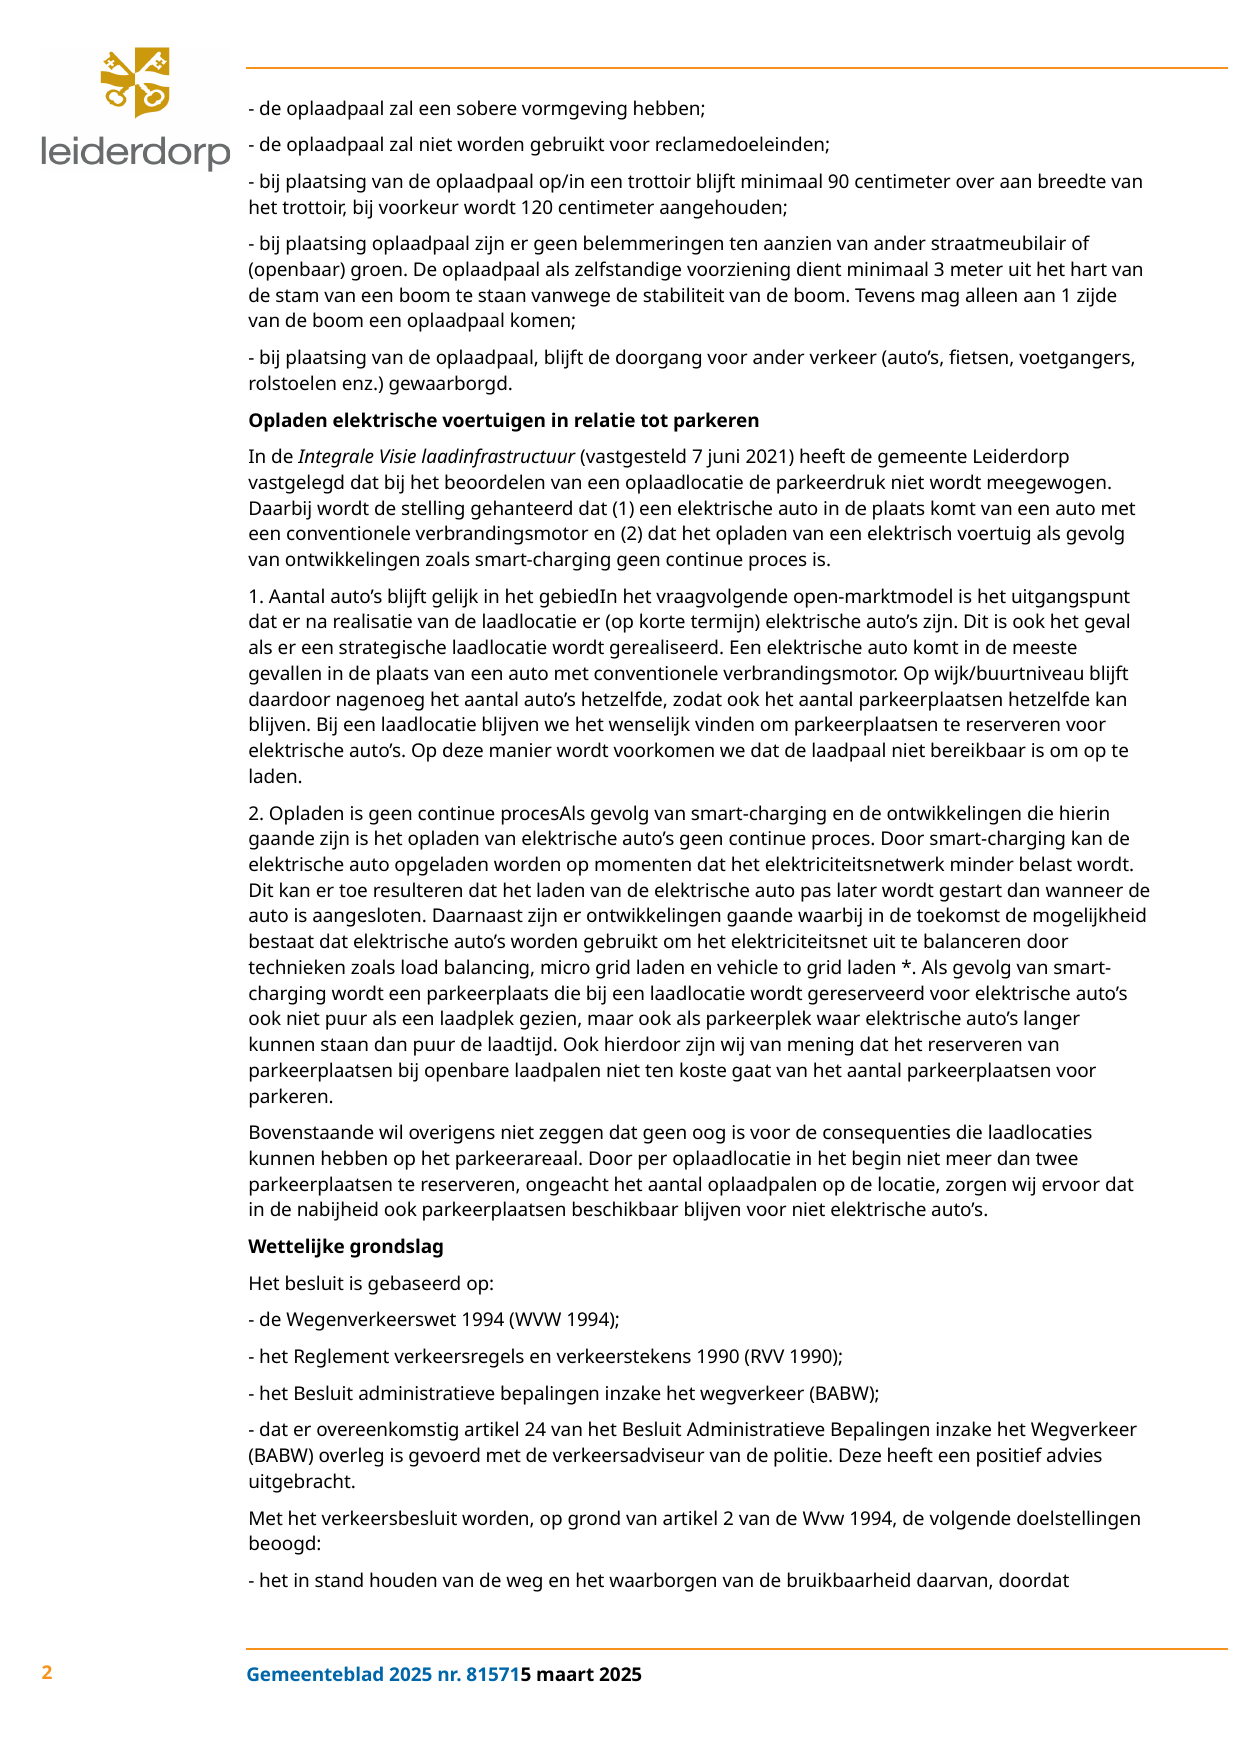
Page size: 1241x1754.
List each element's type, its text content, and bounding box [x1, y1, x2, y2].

text - dat er overeenkomstig artikel 24 van het Besluit Administratieve Bepalingen inzake het Wegverkeer (BABW) overleg is gevoerd met de verkeersadviseur van de politie. Deze heeft een positief advies uitgebracht. [248, 1417, 1152, 1494]
text 2. Opladen is geen continue procesAls gevolg van smart-charging en de ontwikkelingen die hierin gaande zijn is het opladen van elektrische auto’s geen continue proces. Door smart-charging kan de elektrische auto opgeladen worden op momenten dat het elektriciteitsnetwerk minder belast wordt. Dit kan er toe resulteren dat het laden van de elektrische auto pas later wordt gestart dan wanneer de auto is aangesloten. Daarnaast zijn er ontwikkelingen gaande waarbij in de toekomst de mogelijkheid bestaat dat elektrische auto’s worden gebruikt om het elektriciteitsnet uit te balanceren door technieken zoals load balancing, micro grid laden en vehicle to grid laden *. Als gevolg van smart-charging wordt een parkeerplaats die bij een laadlocatie wordt gereserveerd voor elektrische auto’s ook niet puur als een laadplek gezien, maar ook als parkeerplek waar elektrische auto’s langer kunnen staan dan puur de laadtijd. Ook hierdoor zijn wij van mening dat het reserveren van parkeerplaatsen bij openbare laadpalen niet ten koste gaat van het aantal parkeerplaatsen voor parkeren. [248, 800, 1152, 1108]
text - de Wegenverkeerswet 1994 (WVW 1994); [248, 1307, 1152, 1332]
text In de Integrale Visie laadinfrastructuur (vastgesteld 7 juni 2021) heeft de gemeente Leiderdorp vastgelegd dat bij het beoordelen van een oplaadlocatie de parkeerdruk niet wordt meegewogen. Daarbij wordt de stelling gehanteerd dat (1) een elektrische auto in de plaats komt van een auto met een conventionele verbrandingsmotor en (2) dat het opladen van een elektrisch voertuig als gevolg van ontwikkelingen zoals smart-charging geen continue proces is. [248, 443, 1152, 572]
text - bij plaatsing van de oplaadpaal, blijft de doorgang voor ander verkeer (auto’s, fietsen, voetgangers, rolstoelen enz.) gewaarborgd. [248, 344, 1152, 396]
text - de oplaadpaal zal niet worden gebruikt voor reclamedoeleinden; [248, 131, 1152, 157]
text Wettelijke grondslag [248, 1233, 1152, 1259]
text - het Reglement verkeersregels en verkeerstekens 1990 (RVV 1990); [248, 1343, 1152, 1369]
text - bij plaatsing oplaadpaal zijn er geen belemmeringen ten aanzien van ander straatmeubilair of (openbaar) groen. De oplaadpaal als zelfstandige voorziening dient minimaal 3 meter uit het hart van de stam van een boom te staan vanwege de stabiliteit van de boom. Tevens mag alleen aan 1 zijde van de boom een oplaadpaal komen; [248, 231, 1152, 333]
picture [41, 47, 231, 172]
text Het besluit is gebaseerd op: [248, 1270, 1152, 1296]
text Bovenstaande wil overigens niet zeggen dat geen oog is voor de consequenties die laadlocaties kunnen hebben op het parkeerareaal. Door per oplaadlocatie in het begin niet meer dan twee parkeerplaatsen te reserveren, ongeacht het aantal oplaadpalen op de locatie, zorgen wij ervoor dat in de nabijheid ook parkeerplaatsen beschikbaar blijven voor niet elektrische auto’s. [248, 1119, 1152, 1222]
text Met het verkeersbesluit worden, op grond van artikel 2 van de Wvw 1994, de volgende doelstellingen beoogd: [248, 1505, 1152, 1556]
text - het in stand houden van de weg en het waarborgen van de bruikbaarheid daarvan, doordat [248, 1567, 1152, 1593]
text - bij plaatsing van de oplaadpaal op/in een trottoir blijft minimaal 90 centimeter over aan breedte van het trottoir, bij voorkeur wordt 120 centimeter aangehouden; [248, 168, 1152, 219]
text Opladen elektrische voertuigen in relatie tot parkeren [248, 407, 1152, 432]
text - de oplaadpaal zal een sobere vormgeving hebben; [248, 95, 1152, 121]
text - het Besluit administratieve bepalingen inzake het wegverkeer (BABW); [248, 1380, 1152, 1406]
text 1. Aantal auto’s blijft gelijk in het gebiedIn het vraagvolgende open-marktmodel is het uitgangspunt dat er na realisatie van de laadlocatie er (op korte termijn) elektrische auto’s zijn. Dit is ook het geval als er een strategische laadlocatie wordt gerealiseerd. Een elektrische auto komt in de meeste gevallen in de plaats van een auto met conventionele verbrandingsmotor. Op wijk/buurtniveau blijft daardoor nagenoeg het aantal auto’s hetzelfde, zodat ook het aantal parkeerplaatsen hetzelfde kan blijven. Bij een laadlocatie blijven we het wenselijk vinden om parkeerplaatsen te reserveren voor elektrische auto’s. Op deze manier wordt voorkomen we dat de laadpaal niet bereikbaar is om op te laden. [248, 583, 1152, 789]
